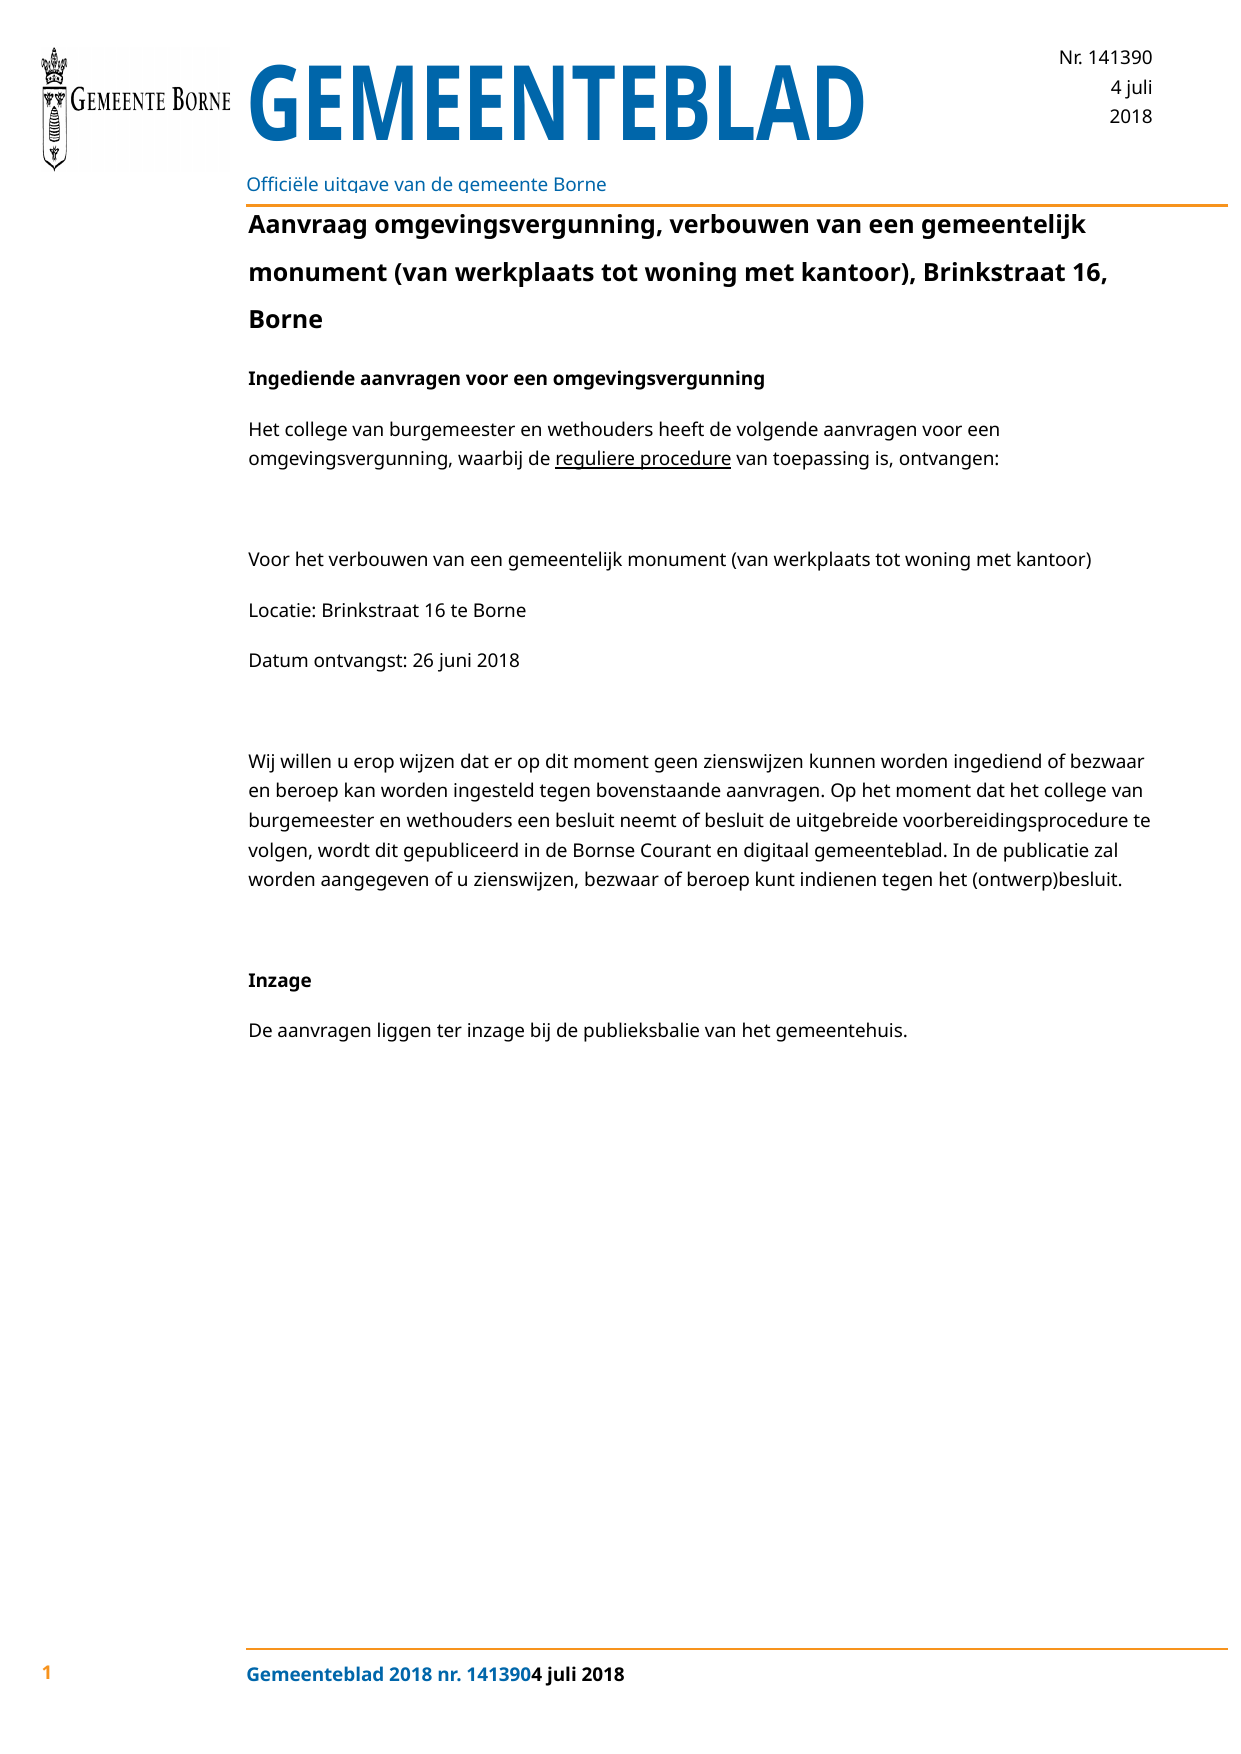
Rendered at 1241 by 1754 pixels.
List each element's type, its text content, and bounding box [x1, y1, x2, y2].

text Inzage [248, 967, 1152, 993]
text Datum ontvangst: 26 juni 2018 [248, 647, 1152, 673]
text De aanvragen liggen ter inzage bij de publieksbalie van het gemeentehuis. [248, 1018, 1152, 1043]
text Wij willen u erop wijzen dat er op dit moment geen zienswijzen kunnen worden ingediend of bezwaar en beroep kan worden ingesteld tegen bovenstaande aanvragen. Op het moment dat het college van burgemeester en wethouders een besluit neemt of besluit de uitgebreide voorbereidingsprocedure te volgen, wordt dit gepubliceerd in de Bornse Courant en digitaal gemeenteblad. In de publicatie zal worden aangegeven of u zienswijzen, bezwaar of beroep kunt indienen tegen het (ontwerp)besluit. [248, 748, 1152, 892]
text Ingediende aanvragen voor een omgevingsvergunning [248, 366, 1152, 391]
text Aanvraag omgevingsvergunning, verbouwen van een gemeentelijk monument (van werkplaats tot woning met kantoor), Brinkstraat 16, Borne [248, 207, 1152, 336]
picture [41, 47, 231, 172]
text Voor het verbouwen van een gemeentelijk monument (van werkplaats tot woning met kantoor) [248, 546, 1152, 572]
text Locatie: Brinkstraat 16 te Borne [248, 597, 1152, 622]
text Het college van burgemeester en wethouders heeft de volgende aanvragen voor een omgevingsvergunning, waarbij de reguliere procedure van toepassing is, ontvangen: [248, 416, 1152, 471]
